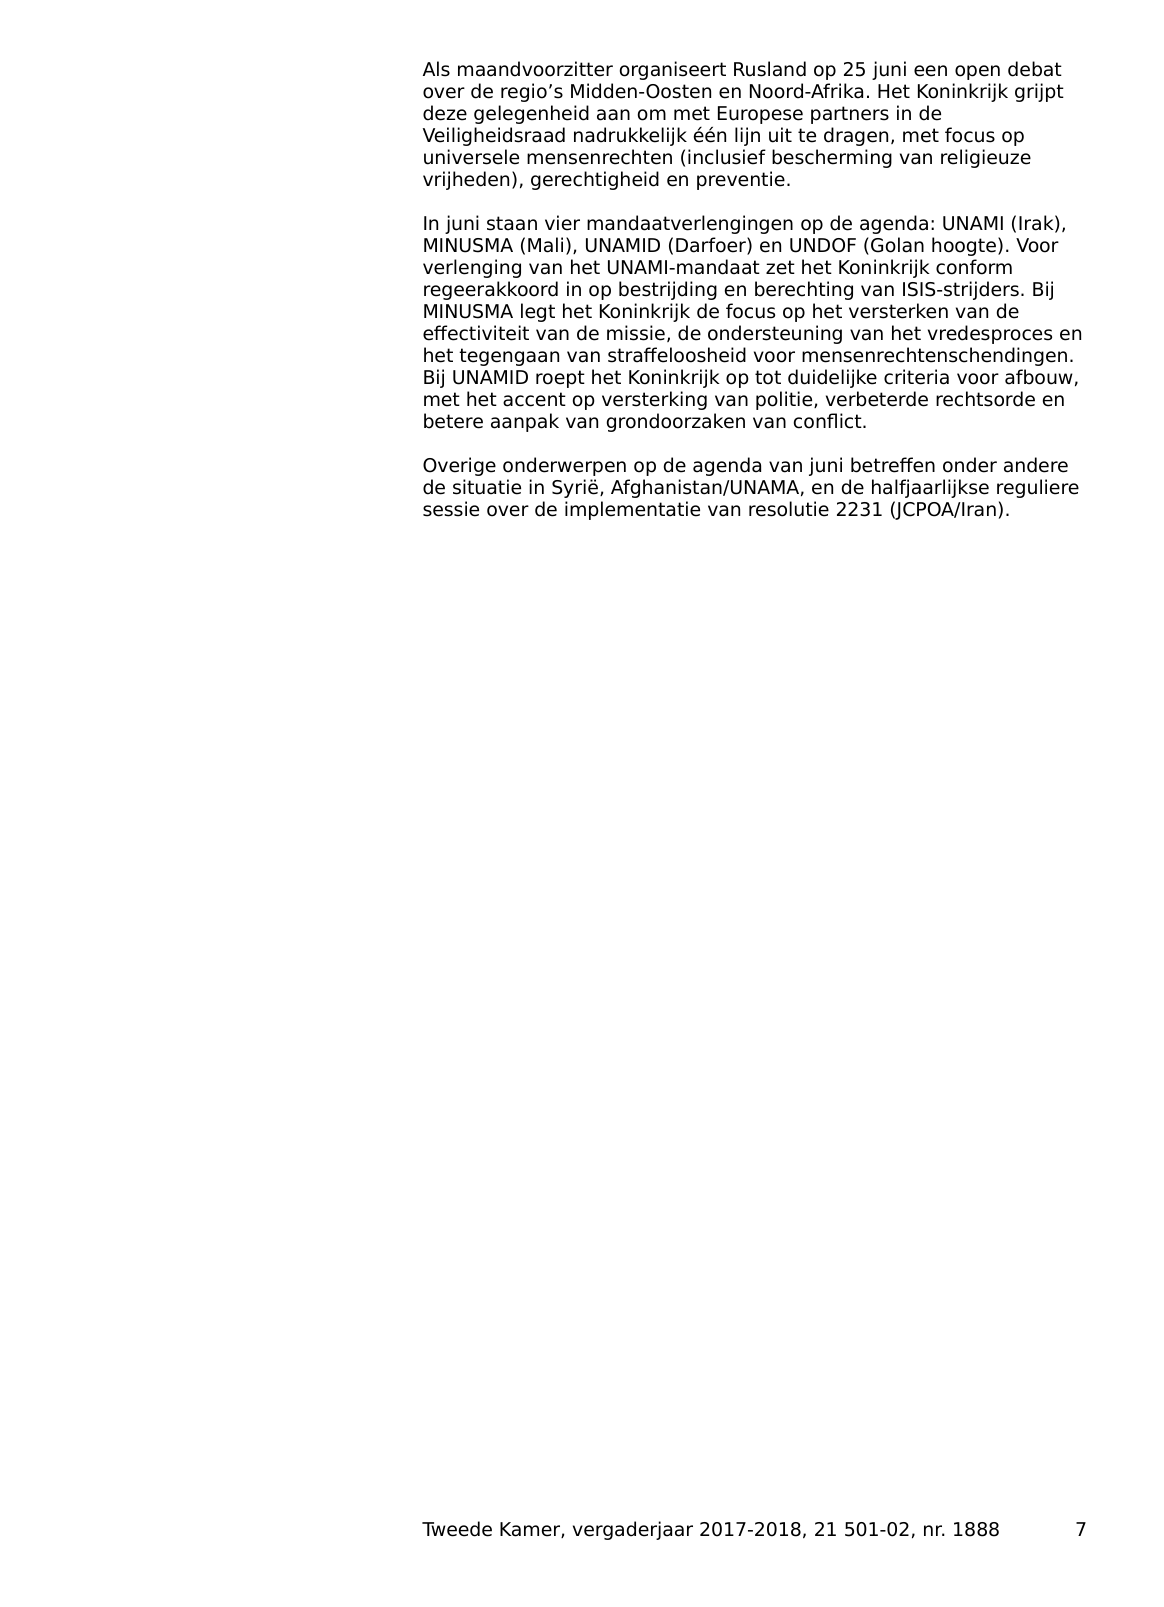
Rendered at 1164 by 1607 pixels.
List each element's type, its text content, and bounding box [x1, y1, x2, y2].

text In juni staan vier mandaatverlengingen op de agenda: UNAMI (Irak), MINUSMA (Mali), UNAMID (Darfoer) en UNDOF (Golan hoogte). Voor verlenging van het UNAMI-mandaat zet het Koninkrijk conform regeerakkoord in op bestrijding en berechting van ISIS-strijders. Bij MINUSMA legt het Koninkrijk de focus op het versterken van de effectiviteit van de missie, de ondersteuning van het vredesproces en het tegengaan van straffeloosheid voor mensenrechtenschendingen. Bij UNAMID roept het Koninkrijk op tot duidelijke criteria voor afbouw, met het accent op versterking van politie, verbeterde rechtsorde en betere aanpak van grondoorzaken van conflict. [422, 213, 1087, 433]
text Als maandvoorzitter organiseert Rusland op 25 juni een open debat over de regio’s Midden-Oosten en Noord-Afrika. Het Koninkrijk grijpt deze gelegenheid aan om met Europese partners in de Veiligheidsraad nadrukkelijk één lijn uit te dragen, met focus op universele mensenrechten (inclusief bescherming van religieuze vrijheden), gerechtigheid en preventie. [422, 59, 1087, 191]
text Overige onderwerpen op de agenda van juni betreffen onder andere de situatie in Syrië, Afghanistan/UNAMA, en de halfjaarlijkse reguliere sessie over de implementatie van resolutie 2231 (JCPOA/Iran). [422, 455, 1087, 521]
